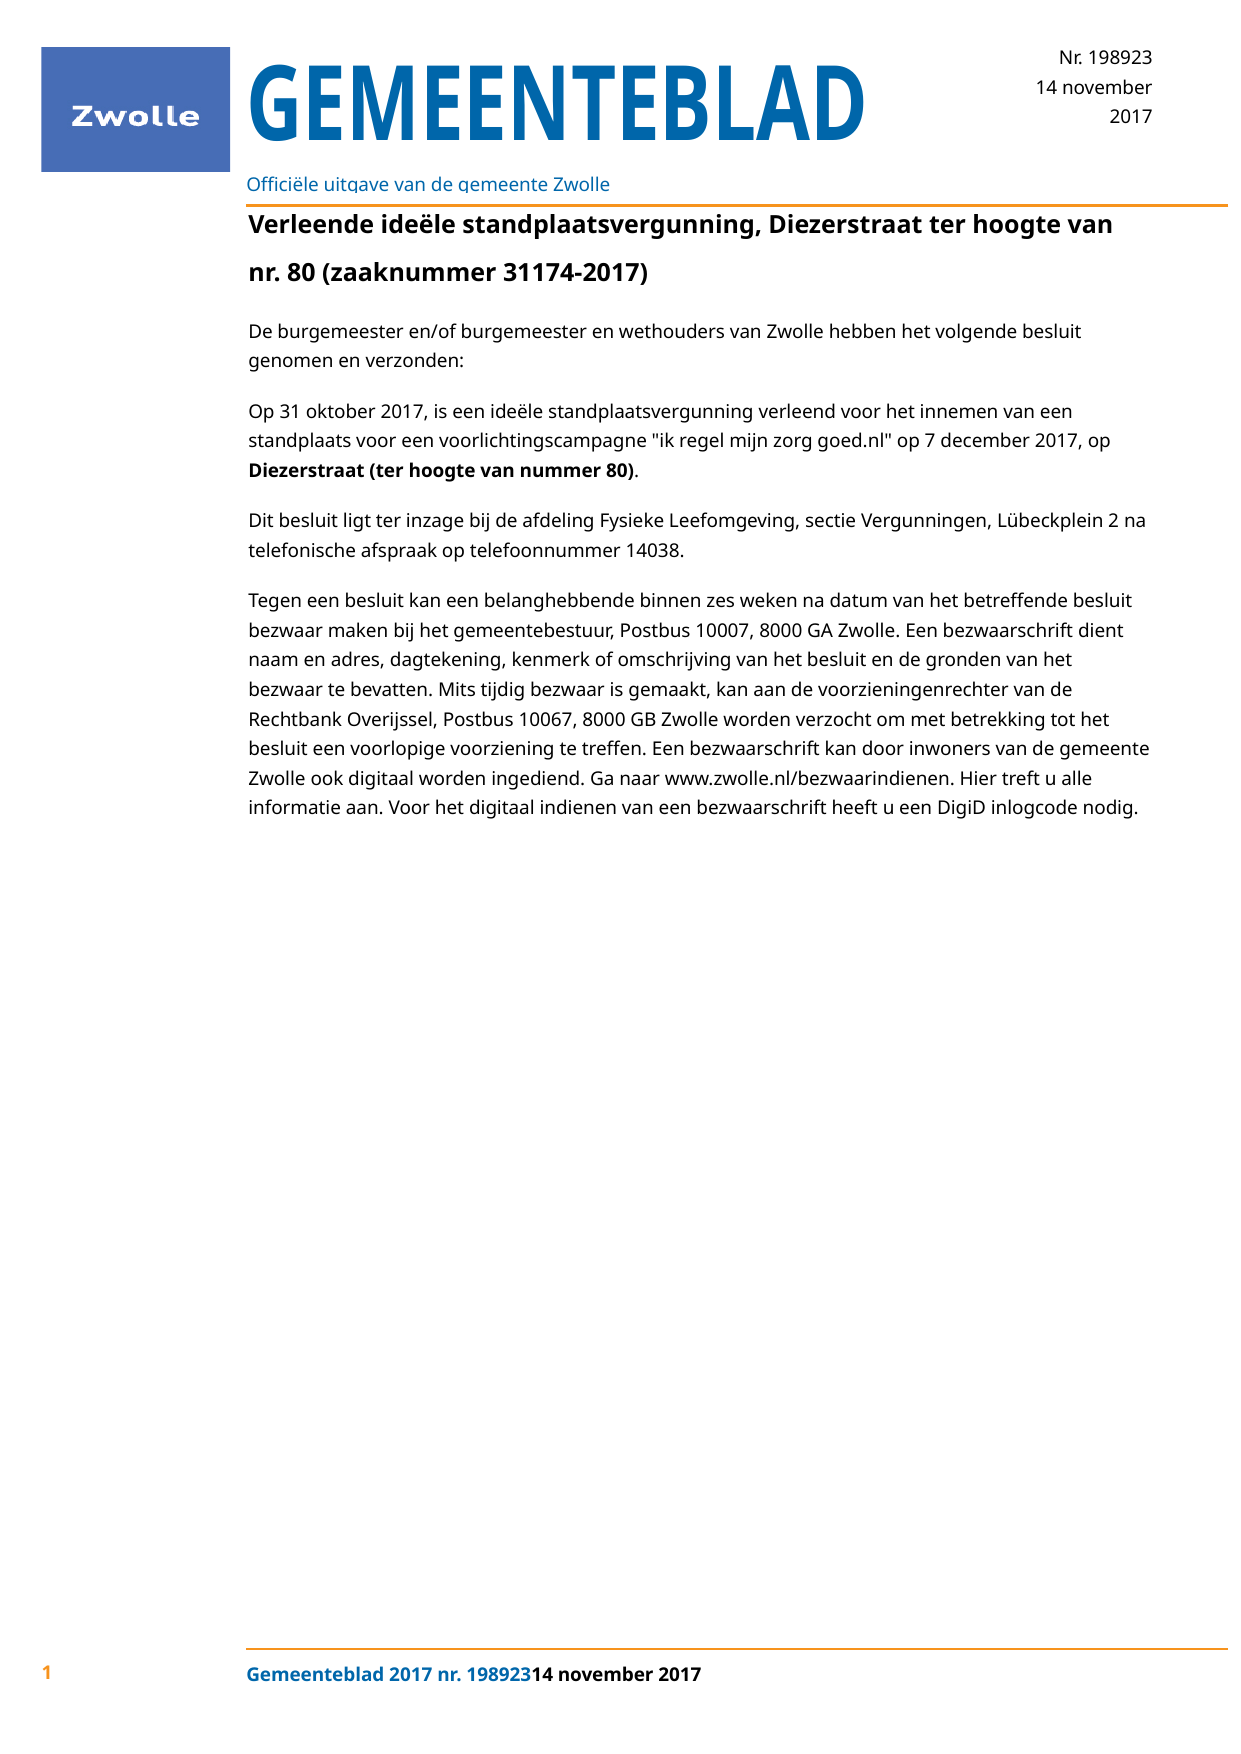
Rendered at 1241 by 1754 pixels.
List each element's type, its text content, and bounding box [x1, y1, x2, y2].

text Op 31 oktober 2017, is een ideële standplaatsvergunning verleend voor het innemen van een standplaats voor een voorlichtingscampagne "ik regel mijn zorg goed.nl" op 7 december 2017, op Diezerstraat (ter hoogte van nummer 80). [248, 398, 1152, 483]
text Dit besluit ligt ter inzage bij de afdeling Fysieke Leefomgeving, sectie Vergunningen, Lübeckplein 2 na telefonische afspraak op telefoonnummer 14038. [248, 507, 1152, 563]
text Verleende ideële standplaatsvergunning, Diezerstraat ter hoogte van nr. 80 (zaaknummer 31174-2017) [248, 207, 1152, 288]
text De burgemeester en/of burgemeester en wethouders van Zwolle hebben het volgende besluit genomen en verzonden: [248, 318, 1152, 373]
picture [41, 47, 231, 172]
text Tegen een besluit kan een belanghebbende binnen zes weken na datum van het betreffende besluit bezwaar maken bij het gemeentebestuur, Postbus 10007, 8000 GA Zwolle. Een bezwaarschrift dient naam en adres, dagtekening, kenmerk of omschrijving van het besluit en de gronden van het bezwaar te bevatten. Mits tijdig bezwaar is gemaakt, kan aan de voorzieningenrechter van de Rechtbank Overijssel, Postbus 10067, 8000 GB Zwolle worden verzocht om met betrekking tot het besluit een voorlopige voorziening te treffen. Een bezwaarschrift kan door inwoners van de gemeente Zwolle ook digitaal worden ingediend. Ga naar www.zwolle.nl/bezwaarindienen. Hier treft u alle informatie aan. Voor het digitaal indienen van een bezwaarschrift heeft u een DigiD inlogcode nodig. [248, 587, 1152, 820]
